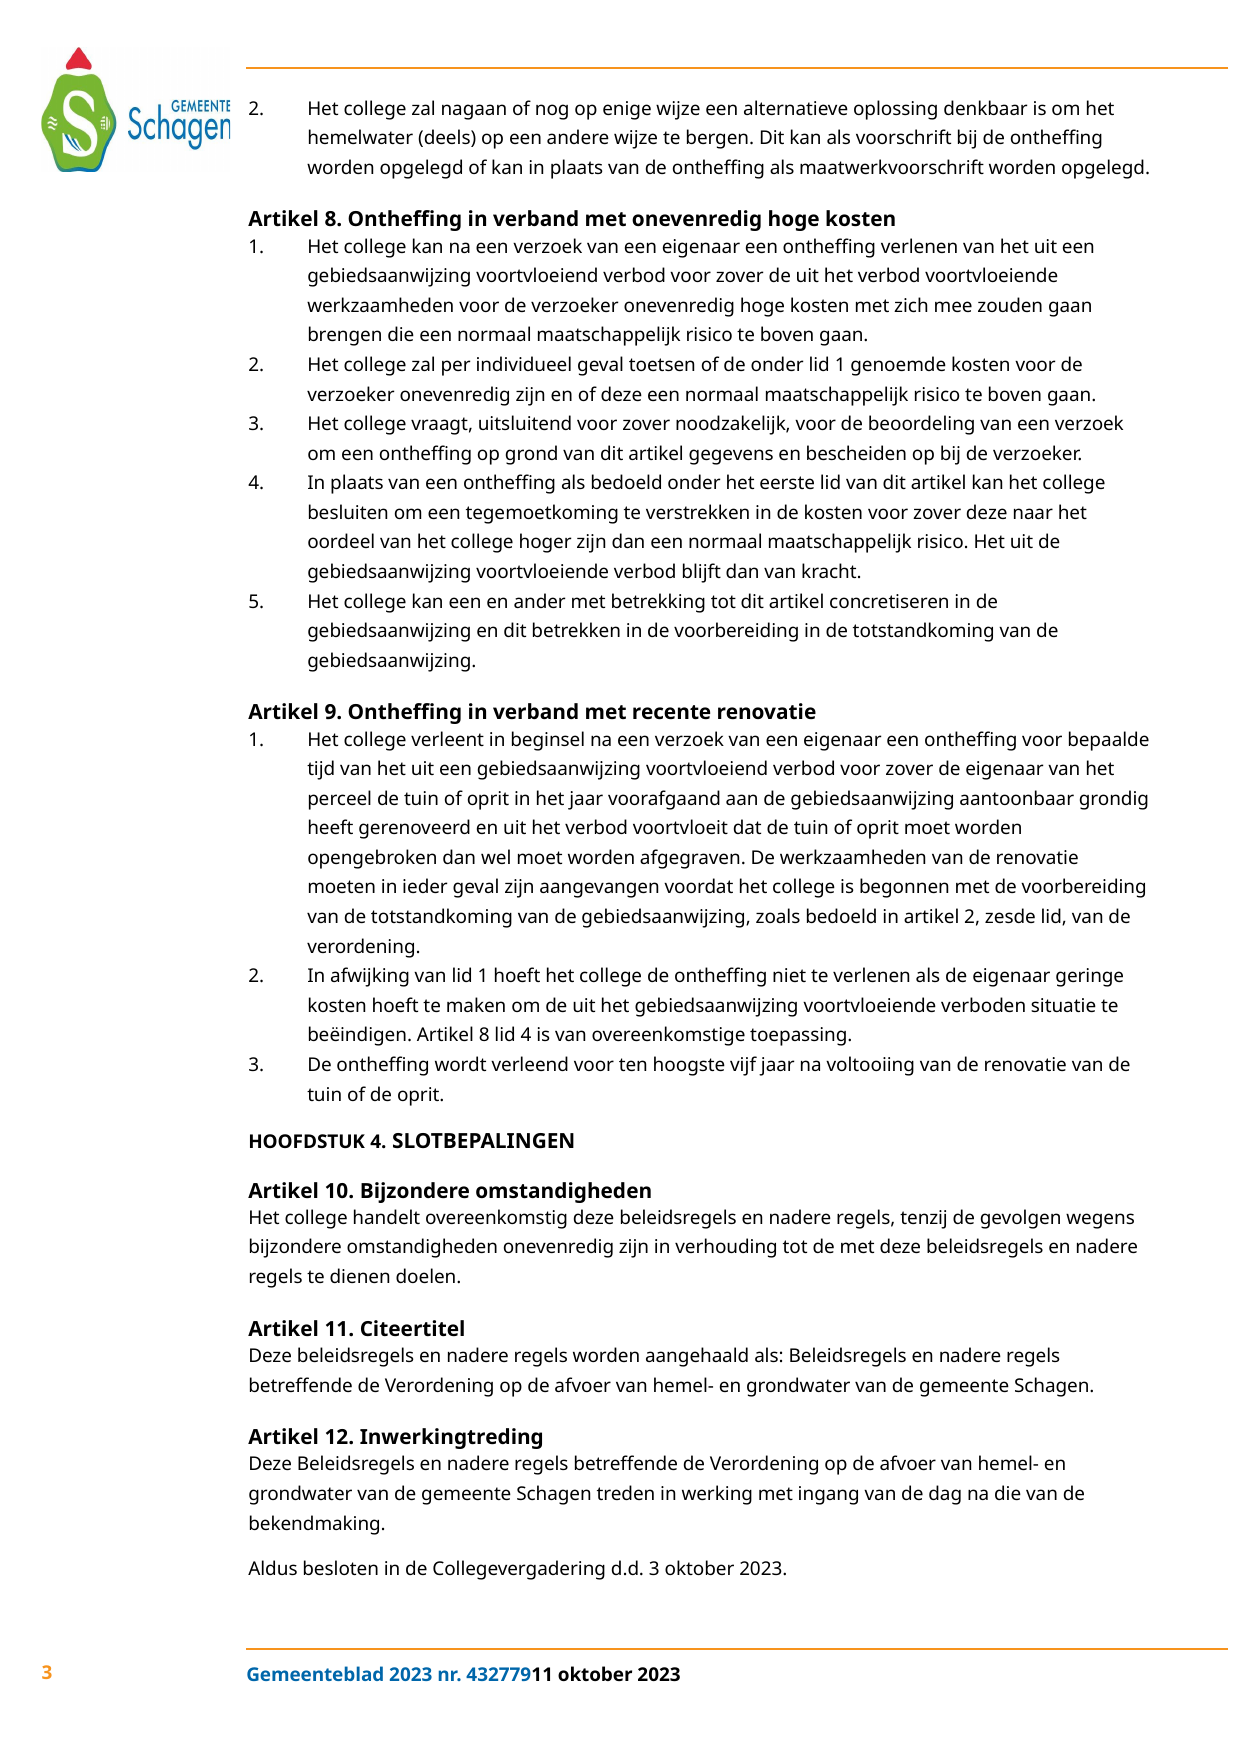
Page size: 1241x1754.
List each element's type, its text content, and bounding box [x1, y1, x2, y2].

list Het college zal per individueel geval toetsen of de onder lid 1 genoemde kosten voor de verzoeker onevenredig zijn en of deze een normaal maatschappelijk risico te boven gaan. [248, 351, 1152, 406]
text HOOFDSTUK 4. SLOTBEPALINGEN [248, 1126, 1152, 1155]
text Aldus besloten in de Collegevergadering d.d. 3 oktober 2023. [248, 1555, 1152, 1581]
text Artikel 9. Ontheffing in verband met recente renovatie [248, 697, 1152, 726]
list In afwijking van lid 1 hoeft het college de ontheffing niet te verlenen als de eigenaar geringe kosten hoeft te maken om de uit het gebiedsaanwijzing voortvloeiende verboden situatie te beëindigen. Artikel 8 lid 4 is van overeenkomstige toepassing. [248, 962, 1152, 1047]
list De ontheffing wordt verleend voor ten hoogste vijf jaar na voltooiing van de renovatie van de tuin of de oprit. [248, 1051, 1152, 1107]
list Het college kan een en ander met betrekking tot dit artikel concretiseren in de gebiedsaanwijzing en dit betrekken in de voorbereiding in de totstandkoming van de gebiedsaanwijzing. [248, 588, 1152, 673]
list In plaats van een ontheffing als bedoeld onder het eerste lid van dit artikel kan het college besluiten om een tegemoetkoming te verstrekken in de kosten voor zover deze naar het oordeel van het college hoger zijn dan een normaal maatschappelijk risico. Het uit de gebiedsaanwijzing voortvloeiende verbod blijft dan van kracht. [248, 469, 1152, 584]
text Het college handelt overeenkomstig deze beleidsregels en nadere regels, tenzij de gevolgen wegens bijzondere omstandigheden onevenredig zijn in verhouding tot de met deze beleidsregels en nadere regels te dienen doelen. [248, 1204, 1152, 1289]
text Artikel 11. Citeertitel [248, 1314, 1152, 1342]
text Artikel 10. Bijzondere omstandigheden [248, 1176, 1152, 1204]
text Artikel 8. Ontheffing in verband met onevenredig hoge kosten [248, 204, 1152, 233]
text Deze Beleidsregels en nadere regels betreffende de Verordening op de afvoer van hemel- en grondwater van de gemeente Schagen treden in werking met ingang van de dag na die van de bekendmaking. [248, 1451, 1152, 1536]
text Artikel 12. Inwerkingtreding [248, 1422, 1152, 1451]
list Het college verleent in beginsel na een verzoek van een eigenaar een ontheffing voor bepaalde tijd van het uit een gebiedsaanwijzing voortvloeiend verbod voor zover de eigenaar van het perceel de tuin of oprit in het jaar voorafgaand aan de gebiedsaanwijzing aantoonbaar grondig heeft gerenoveerd en uit het verbod voortvloeit dat de tuin of oprit moet worden opengebroken dan wel moet worden afgegraven. De werkzaamheden van de renovatie moeten in ieder geval zijn aangevangen voordat het college is begonnen met de voorbereiding van de totstandkoming van de gebiedsaanwijzing, zoals bedoeld in artikel 2, zesde lid, van de verordening. [248, 726, 1152, 959]
text Deze beleidsregels en nadere regels worden aangehaald als: Beleidsregels en nadere regels betreffende de Verordening op de afvoer van hemel- en grondwater van de gemeente Schagen. [248, 1342, 1152, 1397]
picture [41, 47, 231, 172]
list Het college vraagt, uitsluitend voor zover noodzakelijk, voor de beoordeling van een verzoek om een ontheffing op grond van dit artikel gegevens en bescheiden op bij de verzoeker. [248, 410, 1152, 466]
list Het college zal nagaan of nog op enige wijze een alternatieve oplossing denkbaar is om het hemelwater (deels) op een andere wijze te bergen. Dit kan als voorschrift bij de ontheffing worden opgelegd of kan in plaats van de ontheffing als maatwerkvoorschrift worden opgelegd. [248, 95, 1152, 180]
list Het college kan na een verzoek van een eigenaar een ontheffing verlenen van het uit een gebiedsaanwijzing voortvloeiend verbod voor zover de uit het verbod voortvloeiende werkzaamheden voor de verzoeker onevenredig hoge kosten met zich mee zouden gaan brengen die een normaal maatschappelijk risico te boven gaan. [248, 233, 1152, 347]
